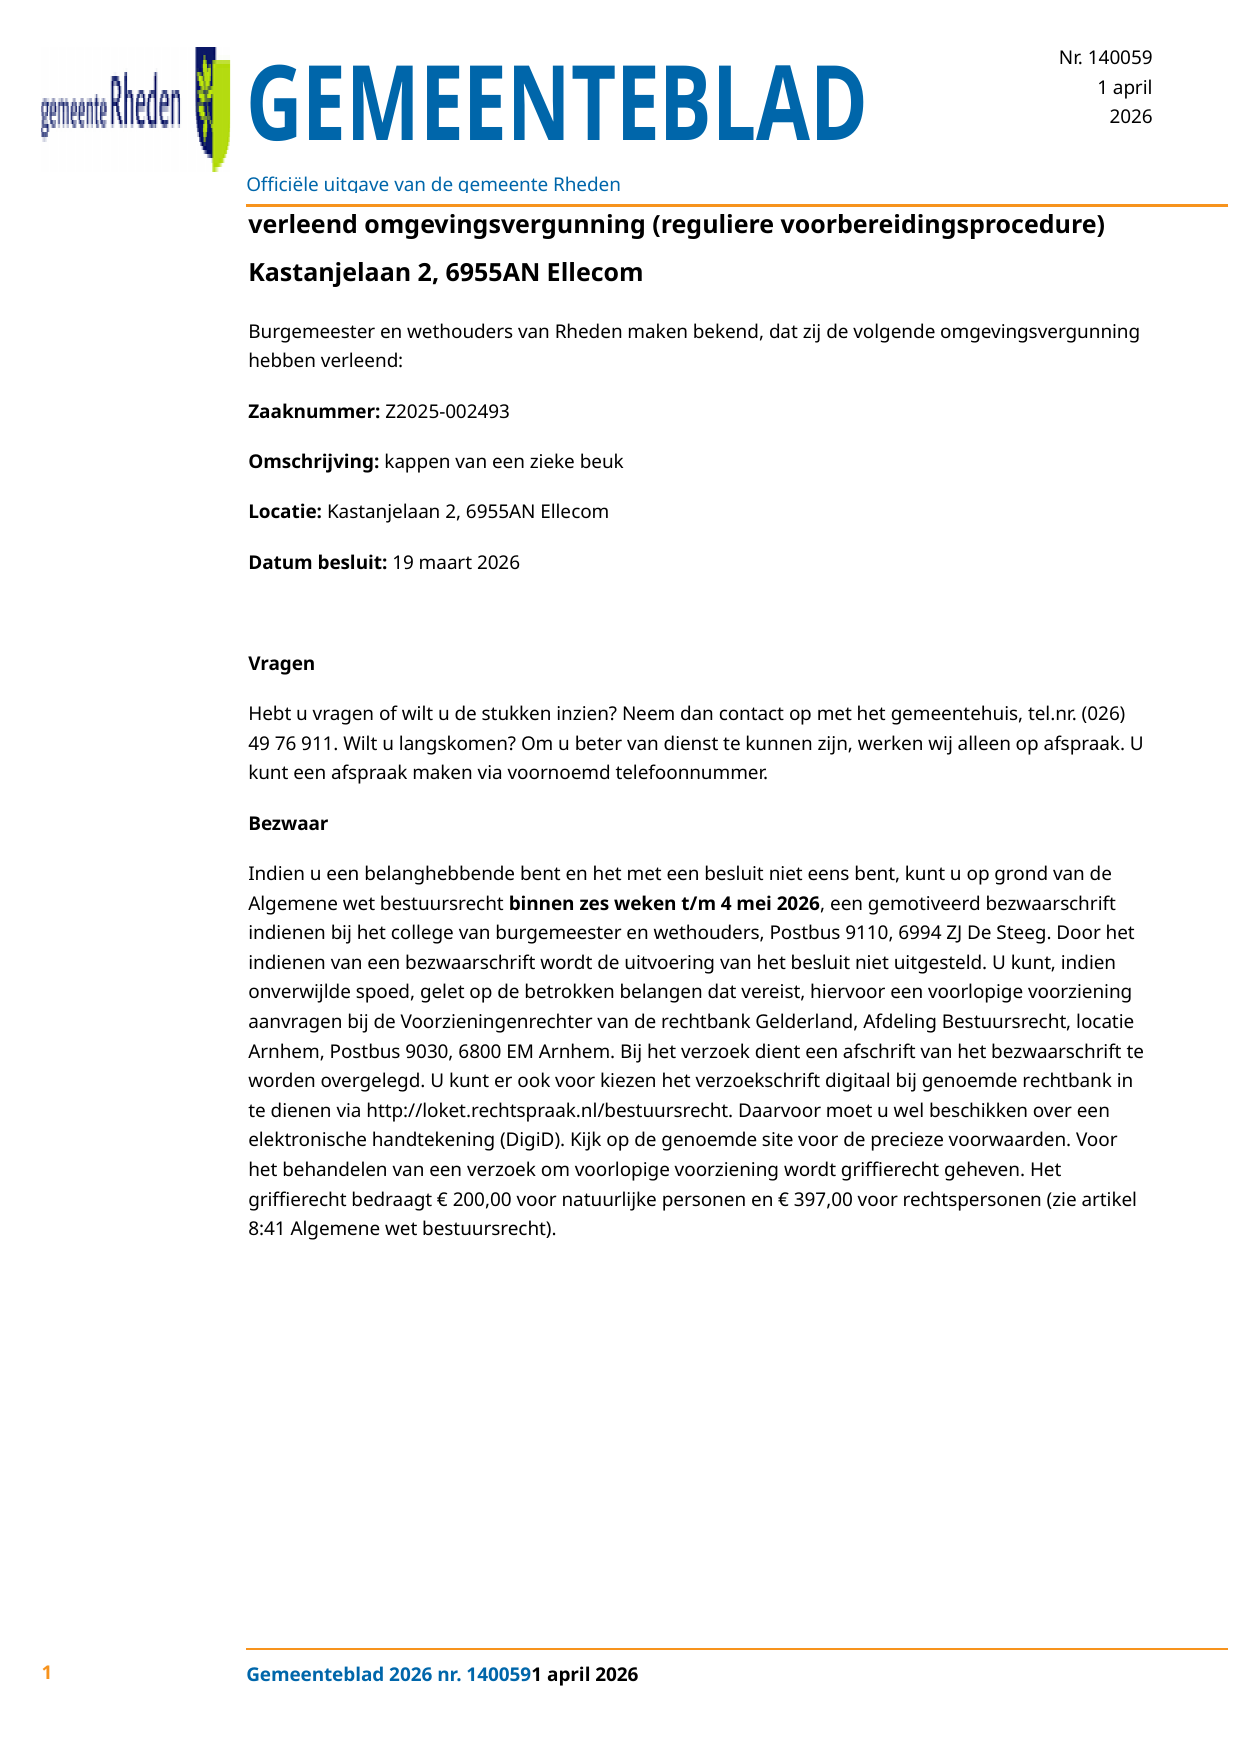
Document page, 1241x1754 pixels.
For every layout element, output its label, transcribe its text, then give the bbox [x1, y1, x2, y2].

text Burgemeester en wethouders van Rheden maken bekend, dat zij de volgende omgevingsvergunning hebben verleend: [248, 318, 1152, 373]
text Indien u een belanghebbende bent en het met een besluit niet eens bent, kunt u op grond van de Algemene wet bestuursrecht binnen zes weken t/m 4 mei 2026, een gemotiveerd bezwaarschrift indienen bij het college van burgemeester en wethouders, Postbus 9110, 6994 ZJ De Steeg. Door het indienen van een bezwaarschrift wordt de uitvoering van het besluit niet uitgesteld. U kunt, indien onverwijlde spoed, gelet op de betrokken belangen dat vereist, hiervoor een voorlopige voorziening aanvragen bij de Voorzieningenrechter van de rechtbank Gelderland, Afdeling Bestuursrecht, locatie Arnhem, Postbus 9030, 6800 EM Arnhem. Bij het verzoek dient een afschrift van het bezwaarschrift te worden overgelegd. U kunt er ook voor kiezen het verzoekschrift digitaal bij genoemde rechtbank in te dienen via http://loket.rechtspraak.nl/bestuursrecht. Daarvoor moet u wel beschikken over een elektronische handtekening (DigiD). Kijk op de genoemde site voor de precieze voorwaarden. Voor het behandelen van een verzoek om voorlopige voorziening wordt griffierecht geheven. Het griffierecht bedraagt € 200,00 voor natuurlijke personen en € 397,00 voor rechtspersonen (zie artikel 8:41 Algemene wet bestuursrecht). [248, 860, 1152, 1241]
text Vragen [248, 650, 1152, 676]
text Omschrijving: kappen van een zieke beuk [248, 448, 1152, 474]
text Bezwaar [248, 810, 1152, 836]
picture [41, 47, 231, 172]
text Datum besluit: 19 maart 2026 [248, 549, 1152, 575]
text verleend omgevingsvergunning (reguliere voorbereidingsprocedure) Kastanjelaan 2, 6955AN Ellecom [248, 207, 1152, 288]
text Zaaknummer: Z2025-002493 [248, 398, 1152, 424]
text Hebt u vragen of wilt u de stukken inzien? Neem dan contact op met het gemeentehuis, tel.nr. (026) 49 76 911. Wilt u langskomen? Om u beter van dienst te kunnen zijn, werken wij alleen op afspraak. U kunt een afspraak maken via voornoemd telefoonnummer. [248, 700, 1152, 785]
text Locatie: Kastanjelaan 2, 6955AN Ellecom [248, 499, 1152, 524]
